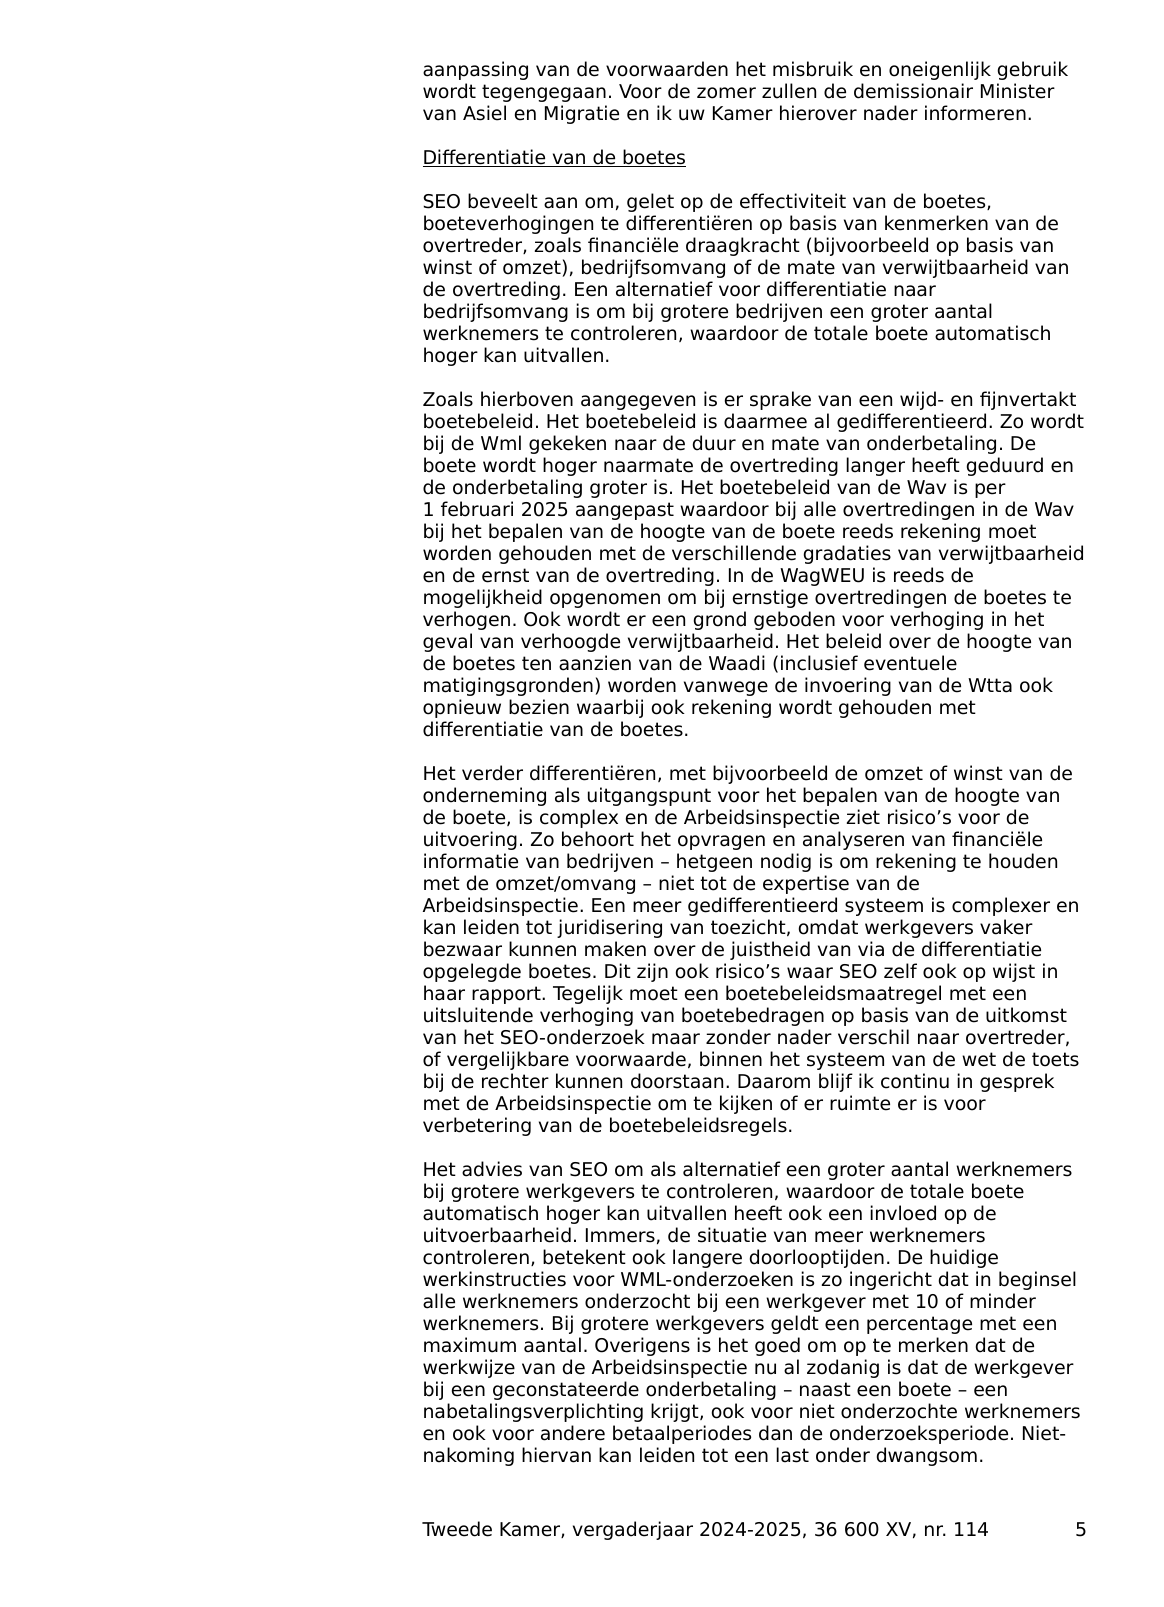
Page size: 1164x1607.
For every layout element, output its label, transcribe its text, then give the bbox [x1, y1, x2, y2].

text SEO beveelt aan om, gelet op de effectiviteit van de boetes, boeteverhogingen te differentiëren op basis van kenmerken van de overtreder, zoals financiële draagkracht (bijvoorbeeld op basis van winst of omzet), bedrijfsomvang of de mate van verwijtbaarheid van de overtreding. Een alternatief voor differentiatie naar bedrijfsomvang is om bij grotere bedrijven een groter aantal werknemers te controleren, waardoor de totale boete automatisch hoger kan uitvallen. [422, 191, 1087, 367]
text aanpassing van de voorwaarden het misbruik en oneigenlijk gebruik wordt tegengegaan. Voor de zomer zullen de demissionair Minister van Asiel en Migratie en ik uw Kamer hierover nader informeren. [422, 59, 1087, 125]
text Het verder differentiëren, met bijvoorbeeld de omzet of winst van de onderneming als uitgangspunt voor het bepalen van de hoogte van de boete, is complex en de Arbeidsinspectie ziet risico’s voor de uitvoering. Zo behoort het opvragen en analyseren van financiële informatie van bedrijven – hetgeen nodig is om rekening te houden met de omzet/omvang – niet tot de expertise van de Arbeidsinspectie. Een meer gedifferentieerd systeem is complexer en kan leiden tot juridisering van toezicht, omdat werkgevers vaker bezwaar kunnen maken over de juistheid van via de differentiatie opgelegde boetes. Dit zijn ook risico’s waar SEO zelf ook op wijst in haar rapport. Tegelijk moet een boetebeleidsmaatregel met een uitsluitende verhoging van boetebedragen op basis van de uitkomst van het SEO-onderzoek maar zonder nader verschil naar overtreder, of vergelijkbare voorwaarde, binnen het systeem van de wet de toets bij de rechter kunnen doorstaan. Daarom blijf ik continu in gesprek met de Arbeidsinspectie om te kijken of er ruimte er is voor verbetering van de boetebeleidsregels. [422, 763, 1087, 1137]
text Het advies van SEO om als alternatief een groter aantal werknemers bij grotere werkgevers te controleren, waardoor de totale boete automatisch hoger kan uitvallen heeft ook een invloed op de uitvoerbaarheid. Immers, de situatie van meer werknemers controleren, betekent ook langere doorlooptijden. De huidige werkinstructies voor WML-onderzoeken is zo ingericht dat in beginsel alle werknemers onderzocht bij een werkgever met 10 of minder werknemers. Bij grotere werkgevers geldt een percentage met een maximum aantal. Overigens is het goed om op te merken dat de werkwijze van de Arbeidsinspectie nu al zodanig is dat de werkgever bij een geconstateerde onderbetaling – naast een boete – een nabetalingsverplichting krijgt, ook voor niet onderzochte werknemers en ook voor andere betaalperiodes dan de onderzoeksperiode. Niet-nakoming hiervan kan leiden tot een last onder dwangsom. [422, 1159, 1087, 1467]
text Zoals hierboven aangegeven is er sprake van een wijd- en fijnvertakt boetebeleid. Het boetebeleid is daarmee al gedifferentieerd. Zo wordt bij de Wml gekeken naar de duur en mate van onderbetaling. De boete wordt hoger naarmate de overtreding langer heeft geduurd en de onderbetaling groter is. Het boetebeleid van de Wav is per 1 februari 2025 aangepast waardoor bij alle overtredingen in de Wav bij het bepalen van de hoogte van de boete reeds rekening moet worden gehouden met de verschillende gradaties van verwijtbaarheid en de ernst van de overtreding. In de WagWEU is reeds de mogelijkheid opgenomen om bij ernstige overtredingen de boetes te verhogen. Ook wordt er een grond geboden voor verhoging in het geval van verhoogde verwijtbaarheid. Het beleid over de hoogte van de boetes ten aanzien van de Waadi (inclusief eventuele matigingsgronden) worden vanwege de invoering van de Wtta ook opnieuw bezien waarbij ook rekening wordt gehouden met differentiatie van de boetes. [422, 389, 1087, 741]
subtitle Differentiatie van de boetes [422, 147, 1087, 169]
